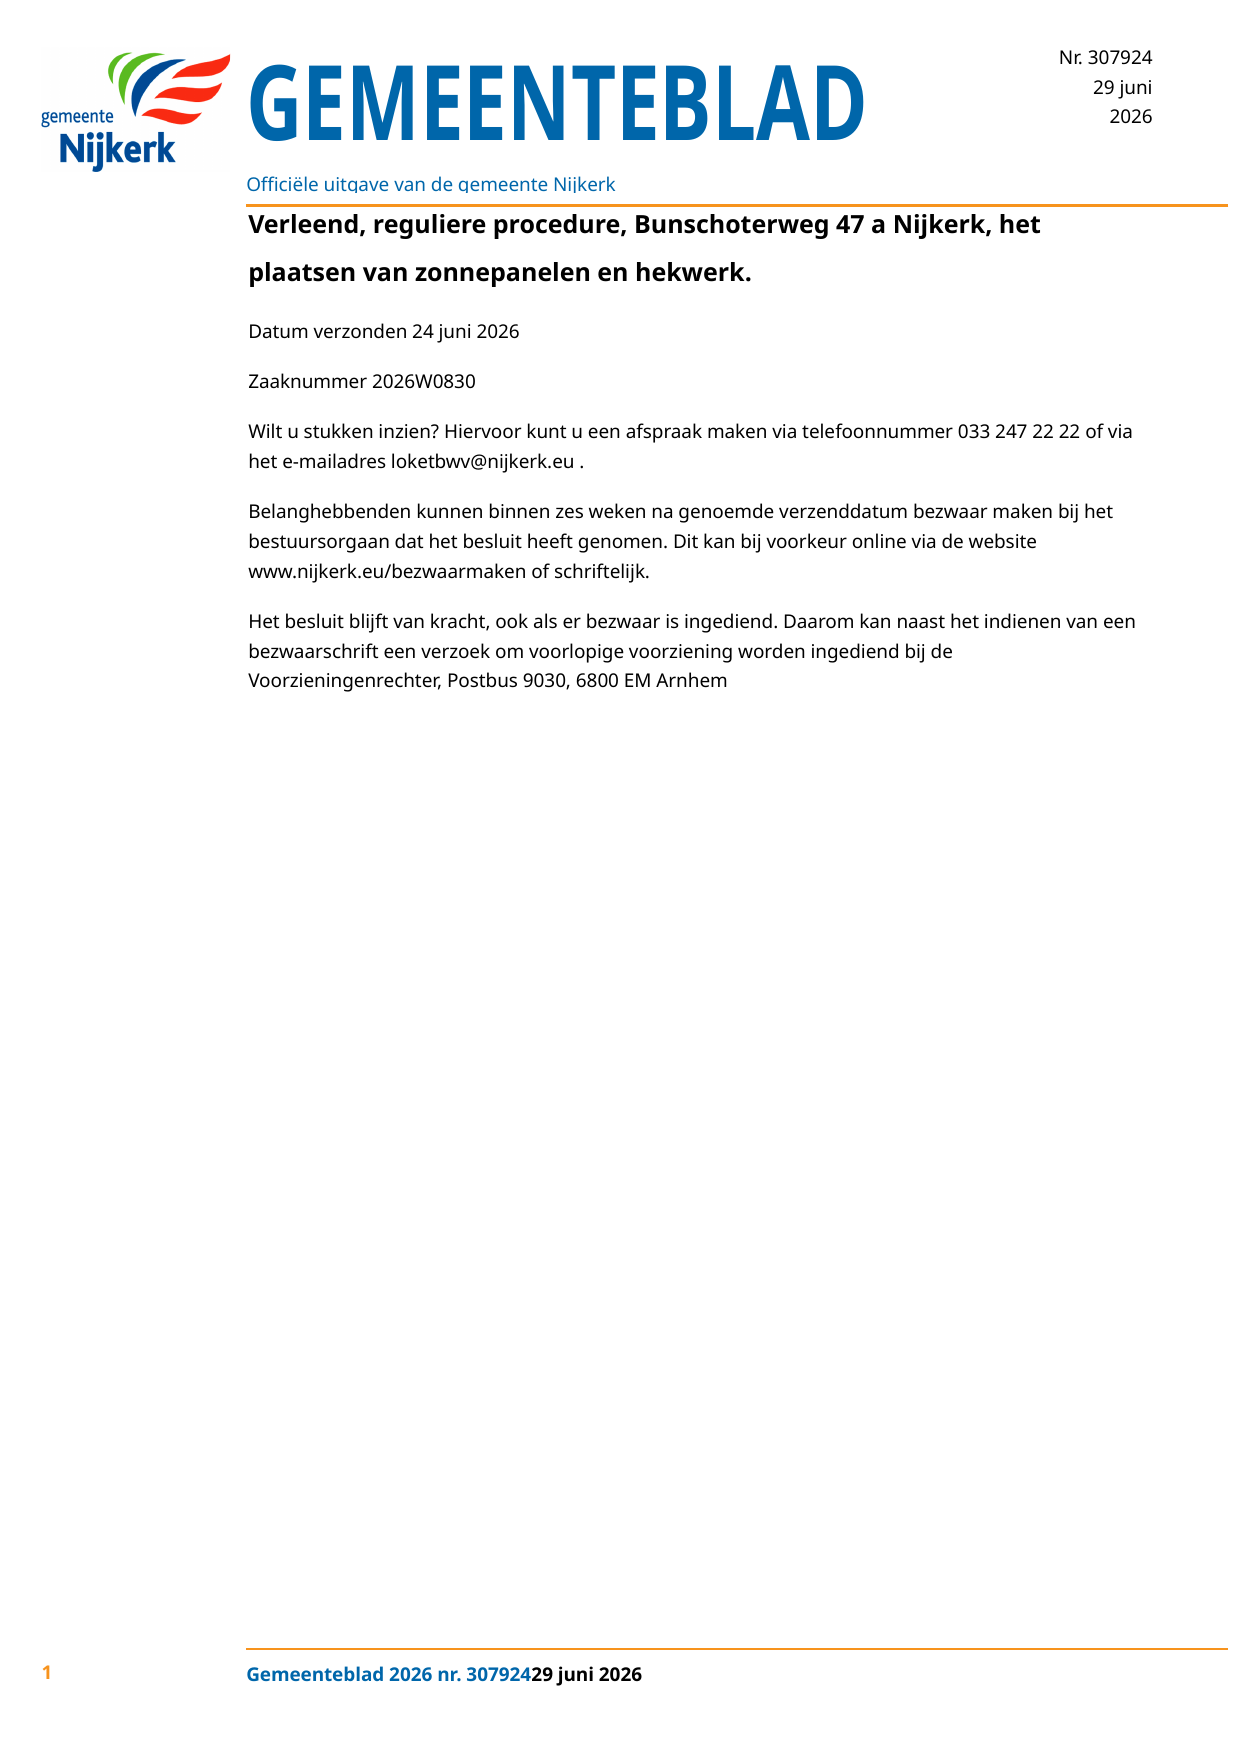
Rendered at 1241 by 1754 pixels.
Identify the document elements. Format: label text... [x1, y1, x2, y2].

text Het besluit blijft van kracht, ook als er bezwaar is ingediend. Daarom kan naast het indienen van een bezwaarschrift een verzoek om voorlopige voorziening worden ingediend bij de Voorzieningenrechter, Postbus 9030, 6800 EM Arnhem [248, 608, 1152, 693]
text Datum verzonden 24 juni 2026 [248, 318, 1152, 344]
text Zaaknummer 2026W0830 [248, 368, 1152, 394]
picture [41, 47, 231, 172]
text Verleend, reguliere procedure, Bunschoterweg 47 a Nijkerk, het plaatsen van zonnepanelen en hekwerk. [248, 207, 1152, 288]
text Wilt u stukken inzien? Hiervoor kunt u een afspraak maken via telefoonnummer 033 247 22 22 of via het e-mailadres loketbwv@nijkerk.eu . [248, 419, 1152, 474]
text Belanghebbenden kunnen binnen zes weken na genoemde verzenddatum bezwaar maken bij het bestuursorgaan dat het besluit heeft genomen. Dit kan bij voorkeur online via de website www.nijkerk.eu/bezwaarmaken of schriftelijk. [248, 499, 1152, 584]
